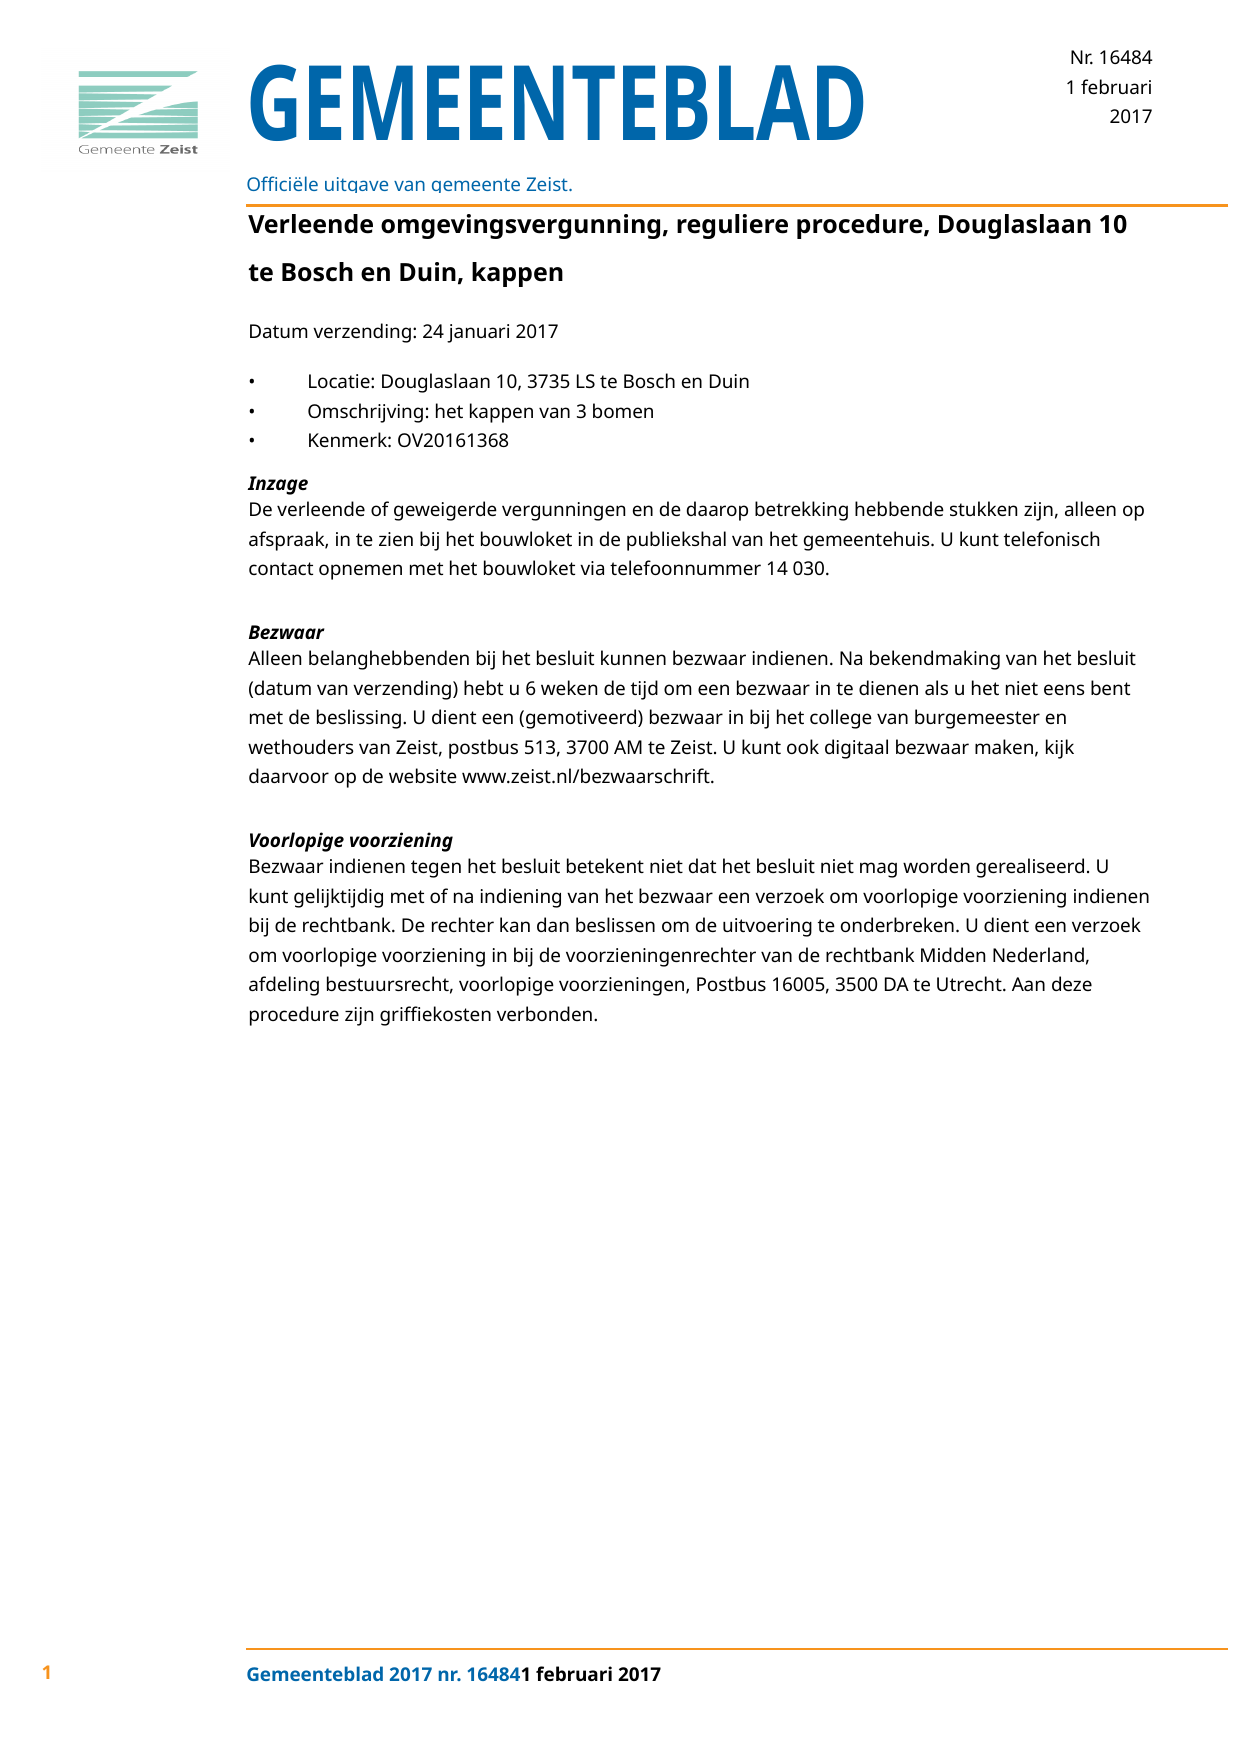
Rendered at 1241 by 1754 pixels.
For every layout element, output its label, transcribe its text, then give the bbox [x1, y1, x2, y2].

list Locatie: Douglaslaan 10, 3735 LS te Bosch en Duin [248, 368, 1152, 394]
picture [41, 47, 231, 172]
text Inzage [248, 471, 1152, 496]
text Alleen belanghebbenden bij het besluit kunnen bezwaar indienen. Na bekendmaking van het besluit (datum van verzending) hebt u 6 weken de tijd om een bezwaar in te dienen als u het niet eens bent met de beslissing. U dient een (gemotiveerd) bezwaar in bij het college van burgemeester en wethouders van Zeist, postbus 513, 3700 AM te Zeist. U kunt ook digitaal bezwaar maken, kijk daarvoor op de website www.zeist.nl/bezwaarschrift. [248, 645, 1152, 789]
text Bezwaar [248, 619, 1152, 645]
list Omschrijving: het kappen van 3 bomen [248, 398, 1152, 424]
text De verleende of geweigerde vergunningen en de daarop betrekking hebbende stukken zijn, alleen op afspraak, in te zien bij het bouwloket in de publiekshal van het gemeentehuis. U kunt telefonisch contact opnemen met het bouwloket via telefoonnummer 14 030. [248, 496, 1152, 581]
text Datum verzending: 24 januari 2017 [248, 318, 1152, 344]
list Kenmerk: OV20161368 [248, 427, 1152, 453]
text Verleende omgevingsvergunning, reguliere procedure, Douglaslaan 10 te Bosch en Duin, kappen [248, 207, 1152, 288]
text Bezwaar indienen tegen het besluit betekent niet dat het besluit niet mag worden gerealiseerd. U kunt gelijktijdig met of na indiening van het bezwaar een verzoek om voorlopige voorziening indienen bij de rechtbank. De rechter kan dan beslissen om de uitvoering te onderbreken. U dient een verzoek om voorlopige voorziening in bij de voorzieningenrechter van de rechtbank Midden Nederland, afdeling bestuursrecht, voorlopige voorzieningen, Postbus 16005, 3500 DA te Utrecht. Aan deze procedure zijn griffiekosten verbonden. [248, 853, 1152, 1027]
text Voorlopige voorziening [248, 827, 1152, 853]
